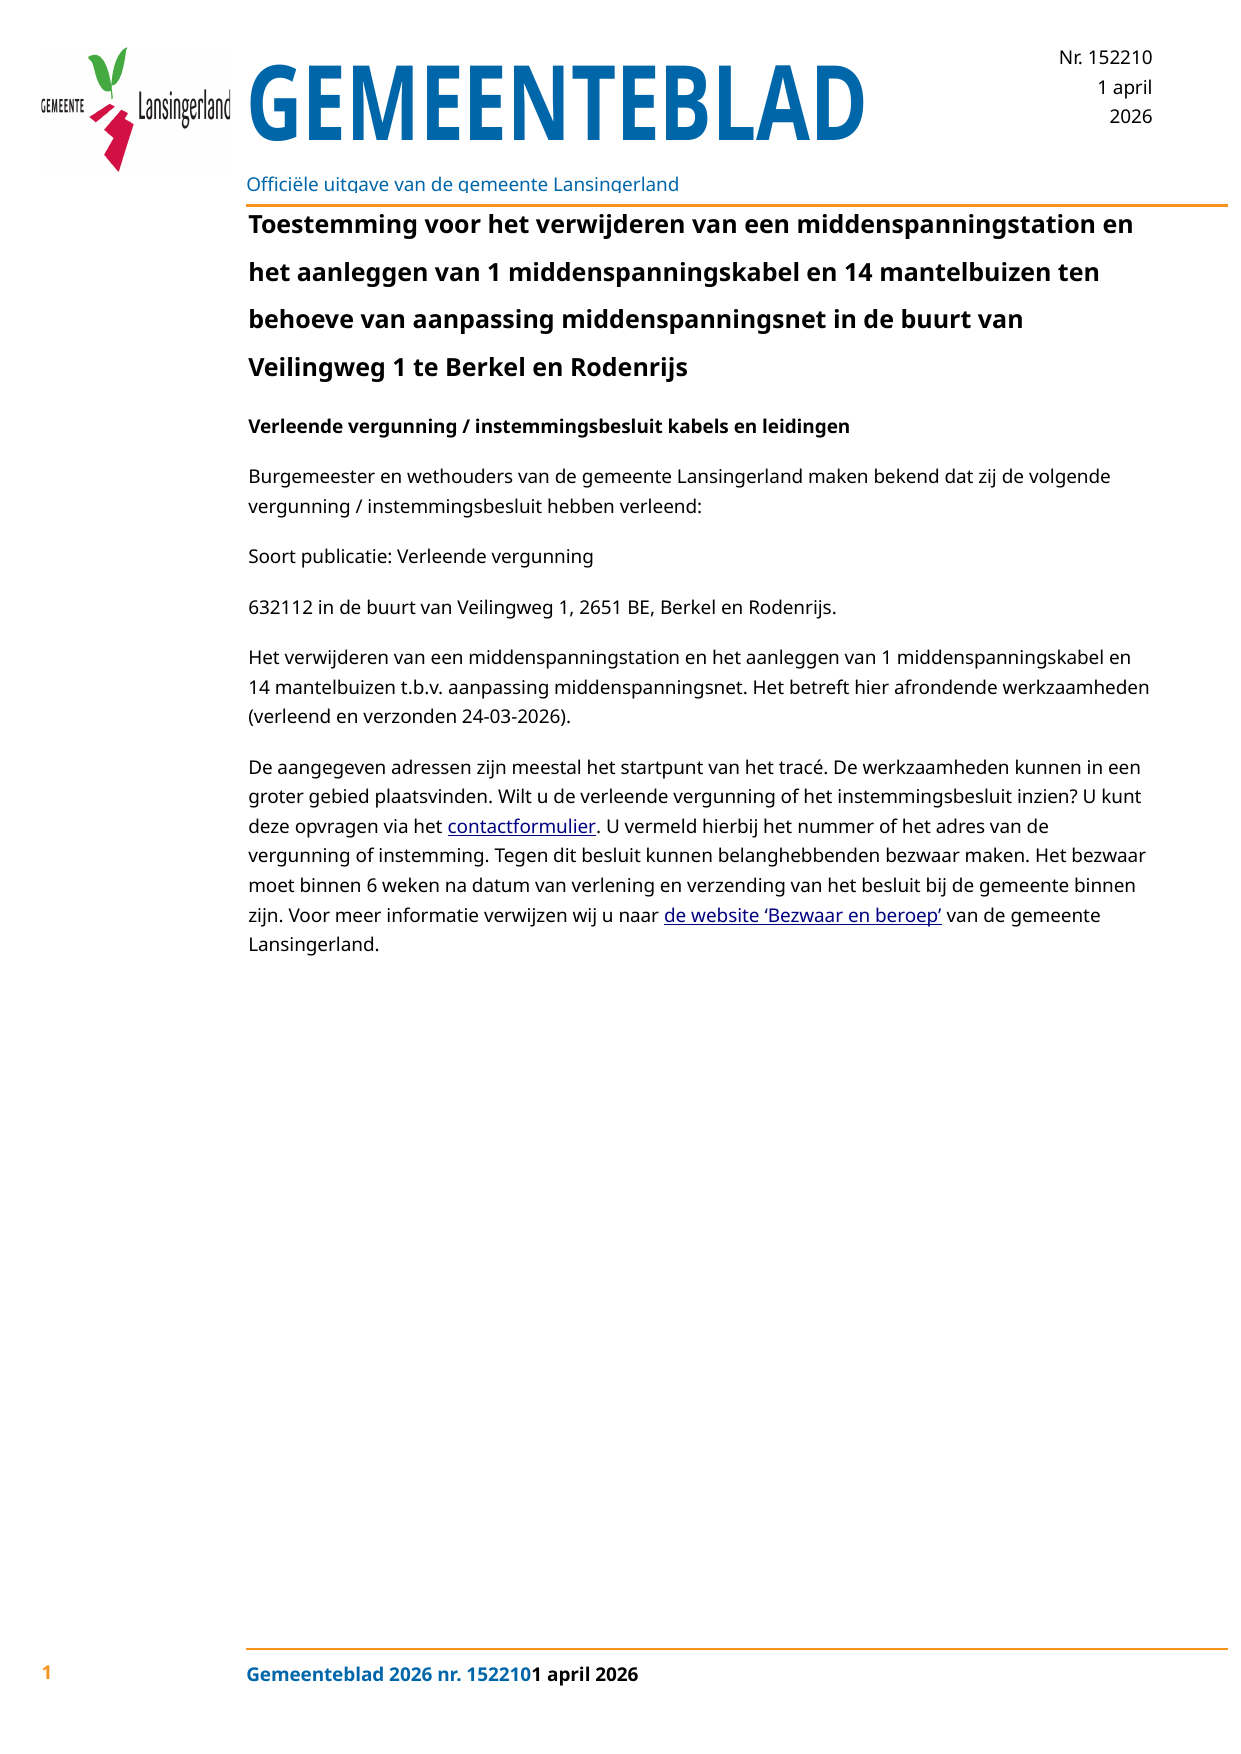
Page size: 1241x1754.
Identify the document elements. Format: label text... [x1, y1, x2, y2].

text De aangegeven adressen zijn meestal het startpunt van het tracé. De werkzaamheden kunnen in een groter gebied plaatsvinden. Wilt u de verleende vergunning of het instemmingsbesluit inzien? U kunt deze opvragen via het contactformulier. U vermeld hierbij het nummer of het adres van de vergunning of instemming. Tegen dit besluit kunnen belanghebbenden bezwaar maken. Het bezwaar moet binnen 6 weken na datum van verlening en verzending van het besluit bij de gemeente binnen zijn. Voor meer informatie verwijzen wij u naar de website ‘Bezwaar en beroep’ van de gemeente Lansingerland. [248, 754, 1152, 957]
text Verleende vergunning / instemmingsbesluit kabels en leidingen [248, 413, 1152, 439]
text 632112 in de buurt van Veilingweg 1, 2651 BE, Berkel en Rodenrijs. [248, 594, 1152, 620]
text Het verwijderen van een middenspanningstation en het aanleggen van 1 middenspanningskabel en 14 mantelbuizen t.b.v. aanpassing middenspanningsnet. Het betreft hier afrondende werkzaamheden (verleend en verzonden 24-03-2026). [248, 644, 1152, 729]
text Soort publicatie: Verleende vergunning [248, 543, 1152, 569]
text Burgemeester en wethouders van de gemeente Lansingerland maken bekend dat zij de volgende vergunning / instemmingsbesluit hebben verleend: [248, 463, 1152, 519]
picture [41, 47, 231, 172]
text Toestemming voor het verwijderen van een middenspanningstation en het aanleggen van 1 middenspanningskabel en 14 mantelbuizen ten behoeve van aanpassing middenspanningsnet in de buurt van Veilingweg 1 te Berkel en Rodenrijs [248, 207, 1152, 384]
